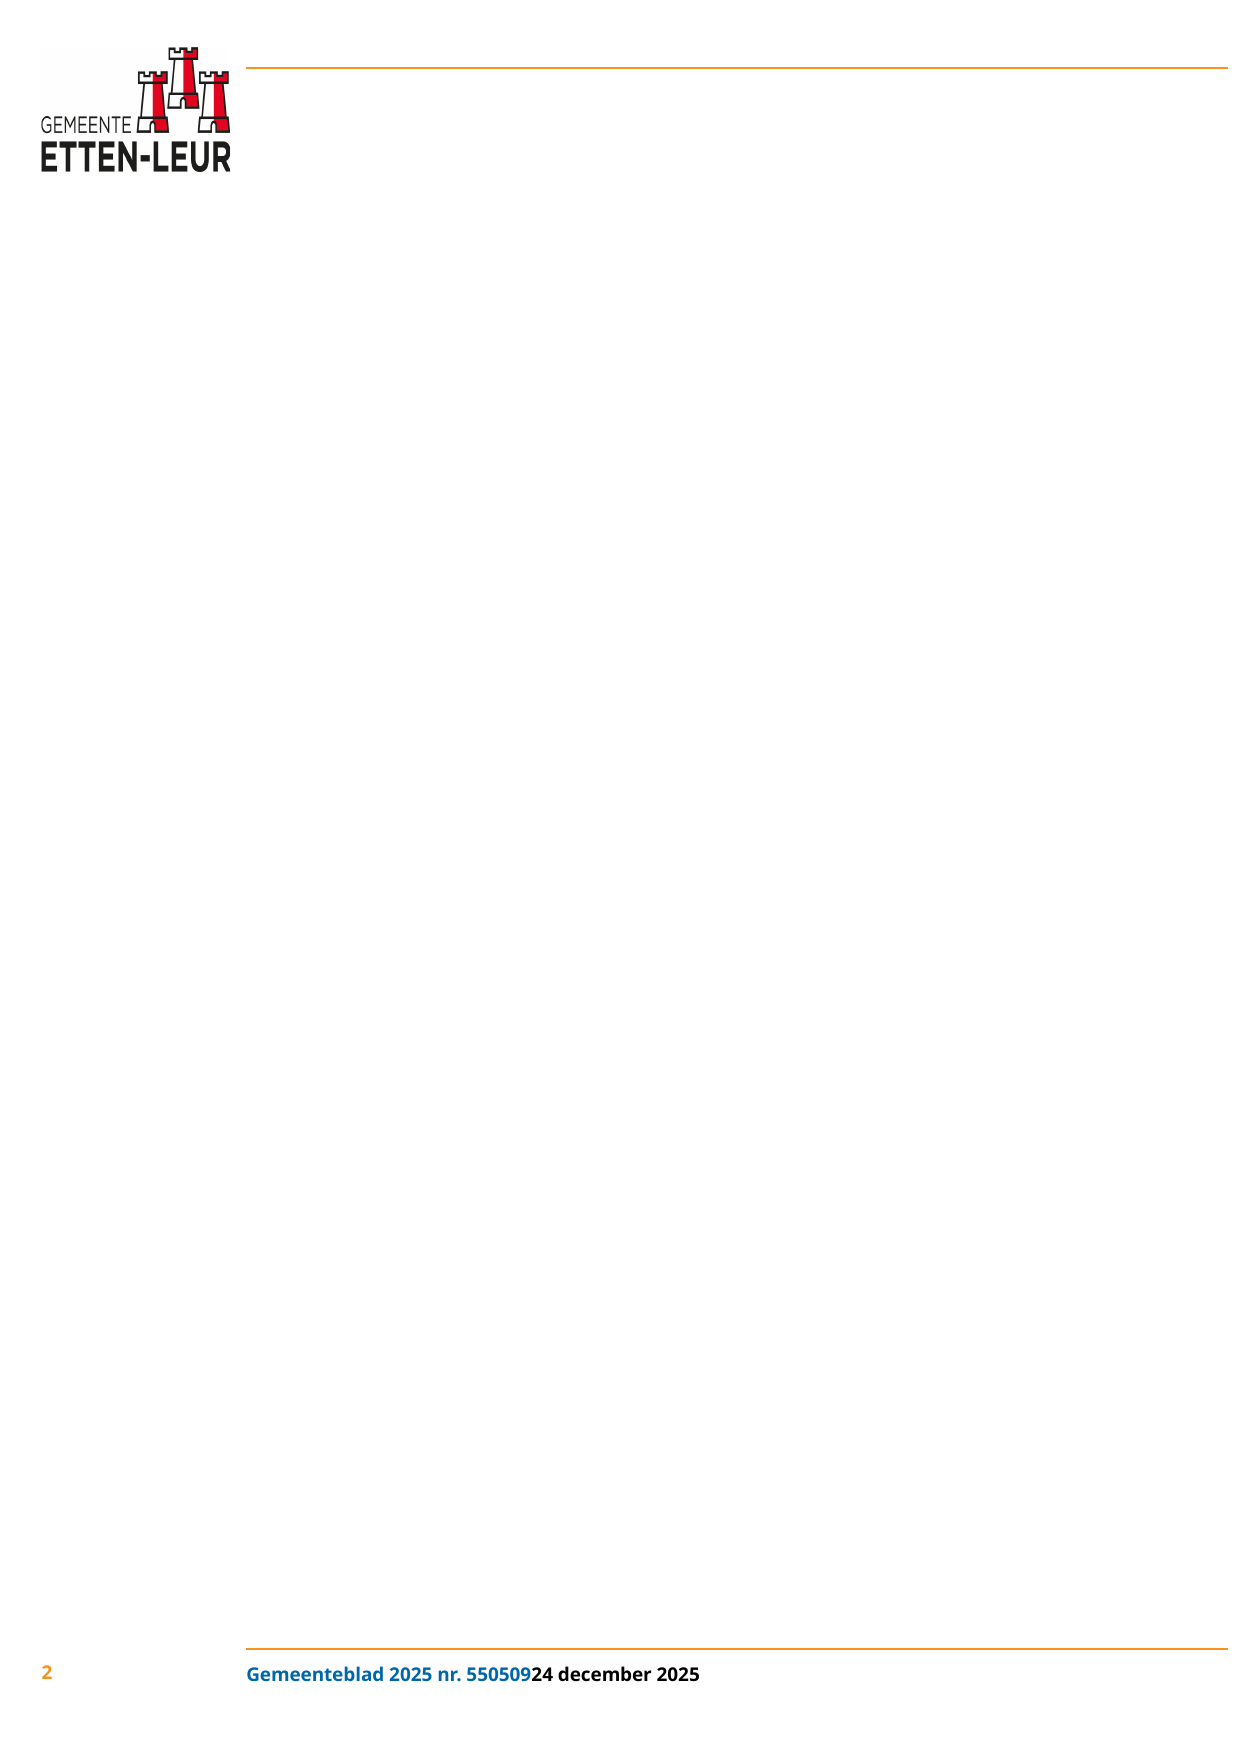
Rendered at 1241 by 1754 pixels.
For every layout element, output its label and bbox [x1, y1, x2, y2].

picture [41, 47, 231, 172]
